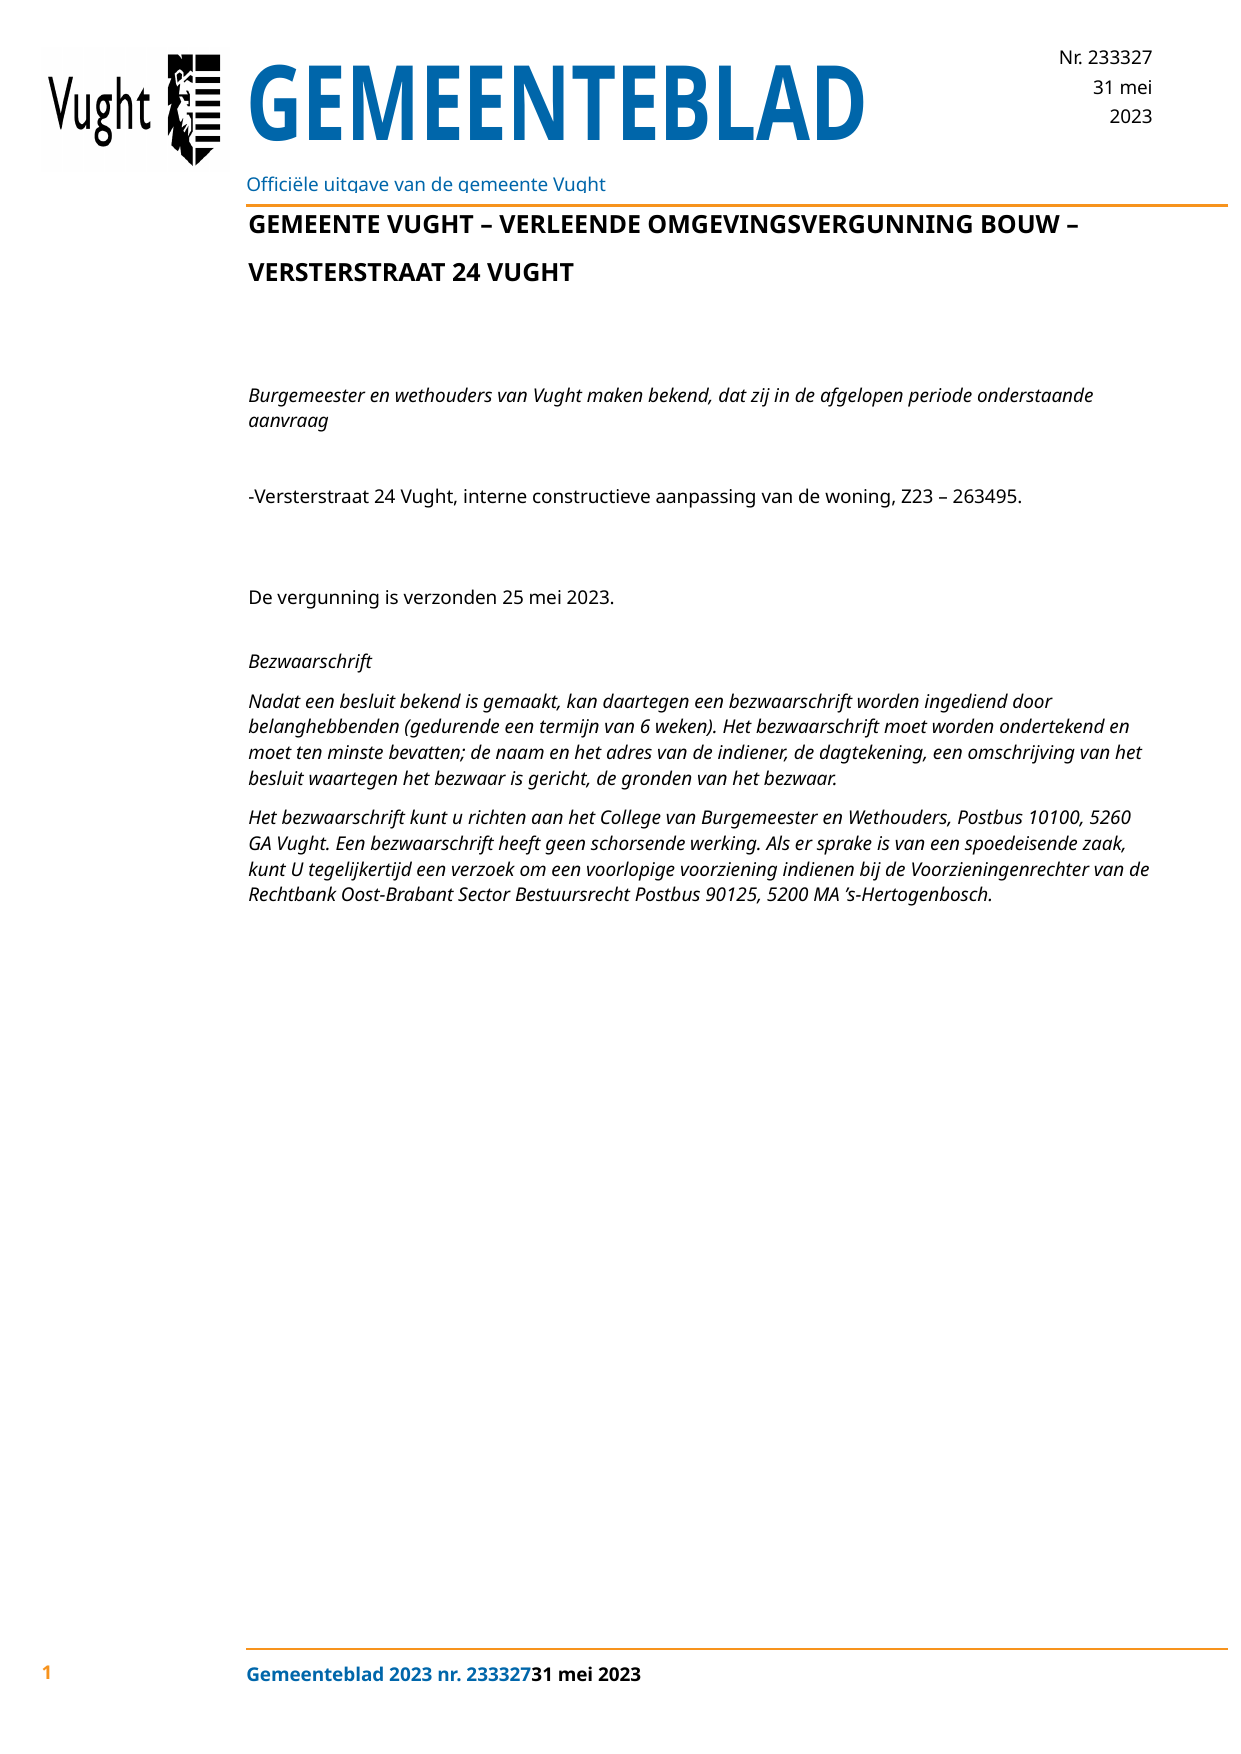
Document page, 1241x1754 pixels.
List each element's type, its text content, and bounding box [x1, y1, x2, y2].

text De vergunning is verzonden 25 mei 2023. [248, 584, 1152, 610]
text Het bezwaarschrift kunt u richten aan het College van Burgemeester en Wethouders, Postbus 10100, 5260 GA Vught. Een bezwaarschrift heeft geen schorsende werking. Als er sprake is van een spoedeisende zaak, kunt U tegelijkertijd een verzoek om een voorlopige voorziening indienen bij de Voorzieningenrechter van de Rechtbank Oost-Brabant Sector Bestuursrecht Postbus 90125, 5200 MA ’s-Hertogenbosch. [248, 804, 1152, 907]
picture [41, 47, 231, 172]
text Bezwaarschrift [248, 648, 1152, 674]
text GEMEENTE VUGHT – VERLEENDE OMGEVINGSVERGUNNING BOUW – VERSTERSTRAAT 24 VUGHT [248, 207, 1152, 288]
text Nadat een besluit bekend is gemaakt, kan daartegen een bezwaarschrift worden ingediend door belanghebbenden (gedurende een termijn van 6 weken). Het bezwaarschrift moet worden ondertekend en moet ten minste bevatten; de naam en het adres van de indiener, de dagtekening, een omschrijving van het besluit waartegen het bezwaar is gericht, de gronden van het bezwaar. [248, 688, 1152, 791]
text -Versterstraat 24 Vught, interne constructieve aanpassing van de woning, Z23 – 263495. [248, 484, 1152, 509]
text Burgemeester en wethouders van Vught maken bekend, dat zij in de afgelopen periode onderstaande aanvraag [248, 382, 1152, 433]
